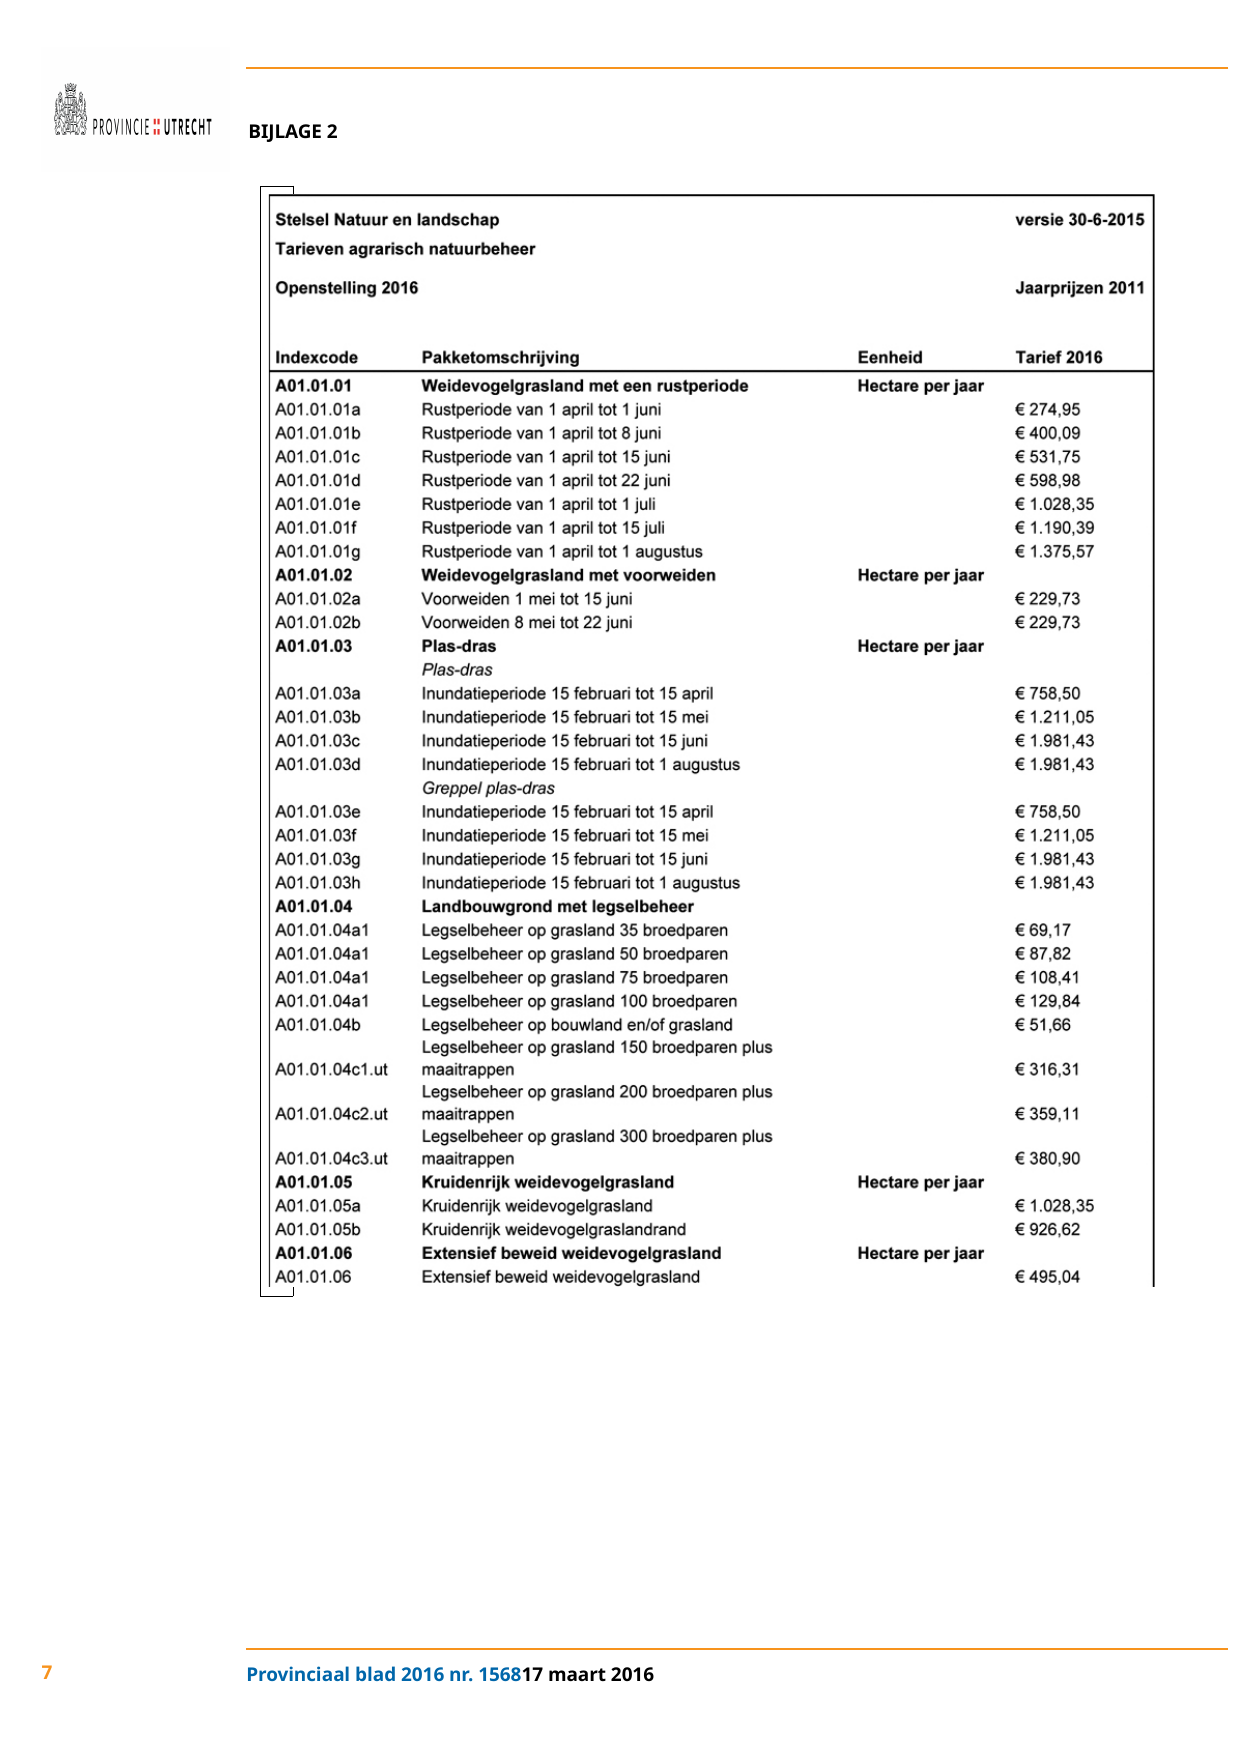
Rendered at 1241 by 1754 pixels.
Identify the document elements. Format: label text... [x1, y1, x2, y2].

text BIJLAGE 2 [248, 116, 1152, 144]
picture [268, 194, 1155, 1287]
picture [41, 47, 231, 172]
